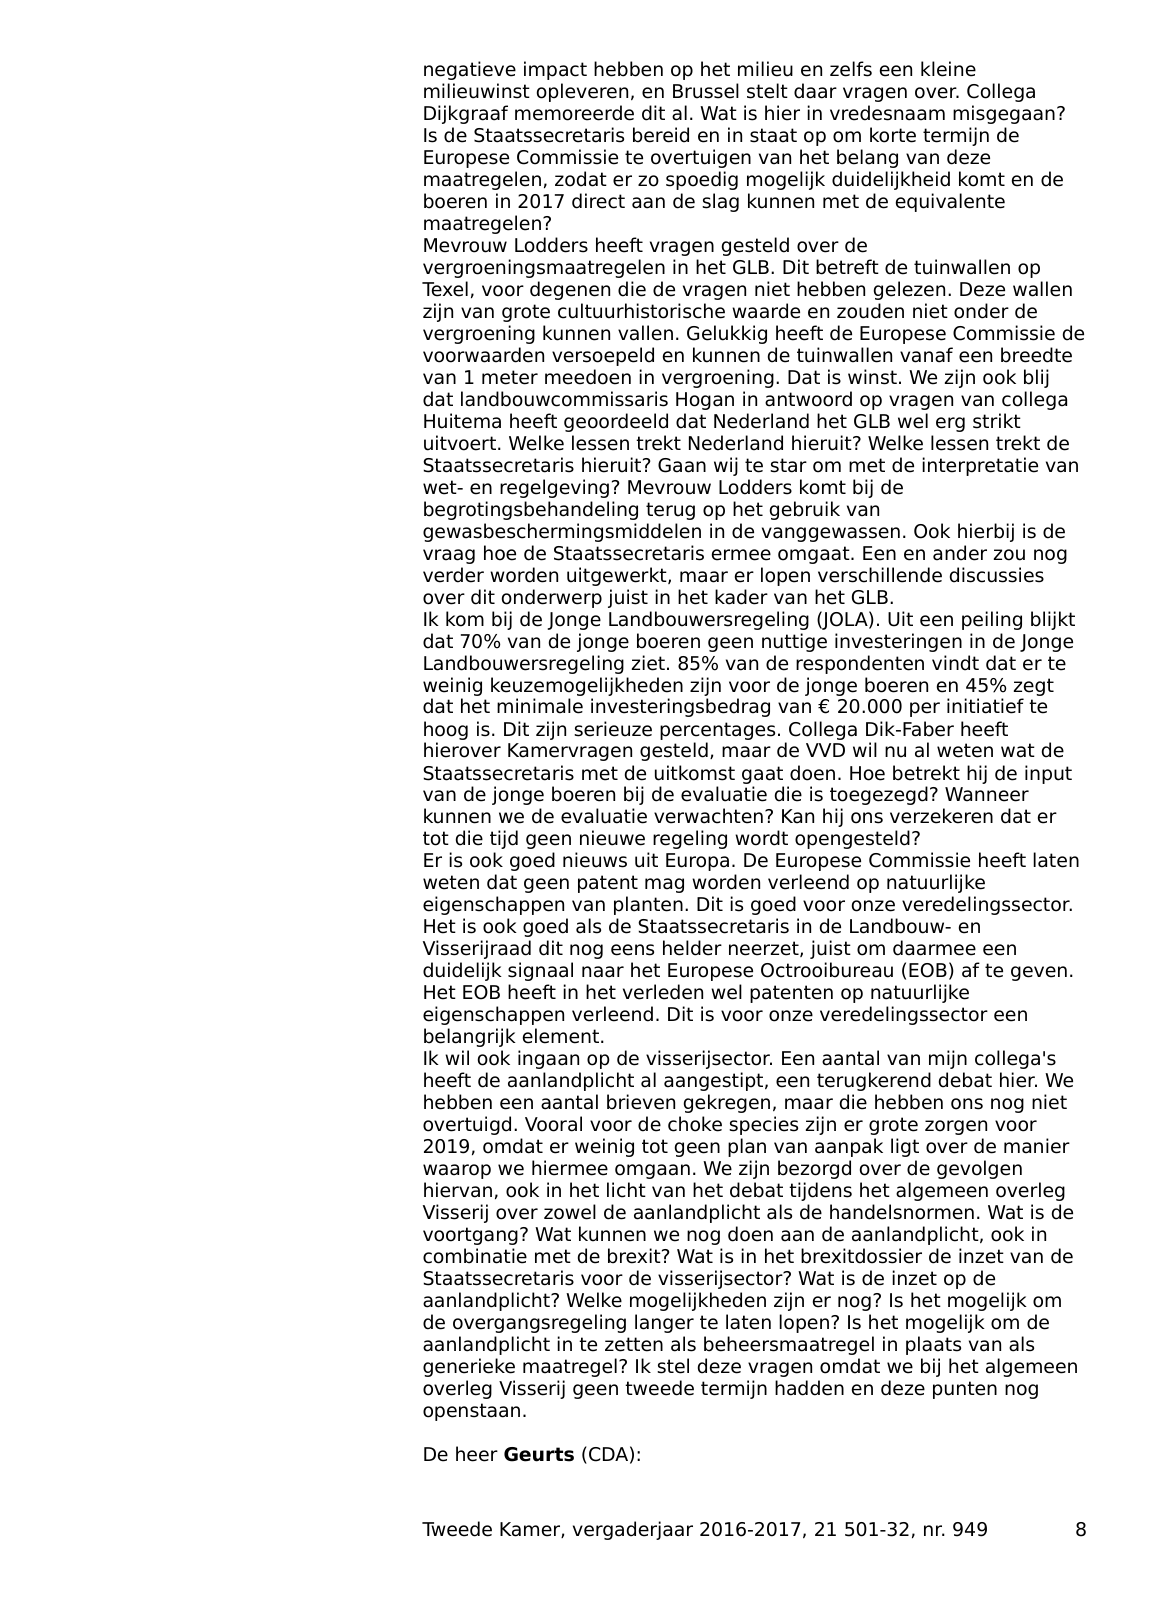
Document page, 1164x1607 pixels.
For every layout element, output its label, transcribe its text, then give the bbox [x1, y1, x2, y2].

text De heer Geurts (CDA): [422, 1444, 1087, 1466]
text Ik wil ook ingaan op de visserijsector. Een aantal van mijn collega's heeft de aanlandplicht al aangestipt, een terugkerend debat hier. We hebben een aantal brieven gekregen, maar die hebben ons nog niet overtuigd. Vooral voor de choke species zijn er grote zorgen voor 2019, omdat er weinig tot geen plan van aanpak ligt over de manier waarop we hiermee omgaan. We zijn bezorgd over de gevolgen hiervan, ook in het licht van het debat tijdens het algemeen overleg Visserij over zowel de aanlandplicht als de handelsnormen. Wat is de voortgang? Wat kunnen we nog doen aan de aanlandplicht, ook in combinatie met de brexit? Wat is in het brexitdossier de inzet van de Staatssecretaris voor de visserijsector? Wat is de inzet op de aanlandplicht? Welke mogelijkheden zijn er nog? Is het mogelijk om de overgangsregeling langer te laten lopen? Is het mogelijk om de aanlandplicht in te zetten als beheersmaatregel in plaats van als generieke maatregel? Ik stel deze vragen omdat we bij het algemeen overleg Visserij geen tweede termijn hadden en deze punten nog openstaan. [422, 1048, 1087, 1422]
text Er is ook goed nieuws uit Europa. De Europese Commissie heeft laten weten dat geen patent mag worden verleend op natuurlijke eigenschappen van planten. Dit is goed voor onze veredelingssector. Het is ook goed als de Staatssecretaris in de Landbouw- en Visserijraad dit nog eens helder neerzet, juist om daarmee een duidelijk signaal naar het Europese Octrooibureau (EOB) af te geven. Het EOB heeft in het verleden wel patenten op natuurlijke eigenschappen verleend. Dit is voor onze veredelingssector een belangrijk element. [422, 850, 1087, 1048]
text negatieve impact hebben op het milieu en zelfs een kleine milieuwinst opleveren, en Brussel stelt daar vragen over. Collega Dijkgraaf memoreerde dit al. Wat is hier in vredesnaam misgegaan? Is de Staatssecretaris bereid en in staat op om korte termijn de Europese Commissie te overtuigen van het belang van deze maatregelen, zodat er zo spoedig mogelijk duidelijkheid komt en de boeren in 2017 direct aan de slag kunnen met de equivalente maatregelen? [422, 59, 1087, 235]
text Mevrouw Lodders heeft vragen gesteld over de vergroeningsmaatregelen in het GLB. Dit betreft de tuinwallen op Texel, voor degenen die de vragen niet hebben gelezen. Deze wallen zijn van grote cultuurhistorische waarde en zouden niet onder de vergroening kunnen vallen. Gelukkig heeft de Europese Commissie de voorwaarden versoepeld en kunnen de tuinwallen vanaf een breedte van 1 meter meedoen in vergroening. Dat is winst. We zijn ook blij dat landbouwcommissaris Hogan in antwoord op vragen van collega Huitema heeft geoordeeld dat Nederland het GLB wel erg strikt uitvoert. Welke lessen trekt Nederland hieruit? Welke lessen trekt de Staatssecretaris hieruit? Gaan wij te star om met de interpretatie van wet- en regelgeving? Mevrouw Lodders komt bij de begrotingsbehandeling terug op het gebruik van gewasbeschermingsmiddelen in de vanggewassen. Ook hierbij is de vraag hoe de Staatssecretaris ermee omgaat. Een en ander zou nog verder worden uitgewerkt, maar er lopen verschillende discussies over dit onderwerp juist in het kader van het GLB. [422, 235, 1087, 608]
text Ik kom bij de Jonge Landbouwersregeling (JOLA). Uit een peiling blijkt dat 70% van de jonge boeren geen nuttige investeringen in de Jonge Landbouwersregeling ziet. 85% van de respondenten vindt dat er te weinig keuzemogelijkheden zijn voor de jonge boeren en 45% zegt dat het minimale investeringsbedrag van € 20.000 per initiatief te hoog is. Dit zijn serieuze percentages. Collega Dik-Faber heeft hierover Kamervragen gesteld, maar de VVD wil nu al weten wat de Staatssecretaris met de uitkomst gaat doen. Hoe betrekt hij de input van de jonge boeren bij de evaluatie die is toegezegd? Wanneer kunnen we de evaluatie verwachten? Kan hij ons verzekeren dat er tot die tijd geen nieuwe regeling wordt opengesteld? [422, 608, 1087, 850]
